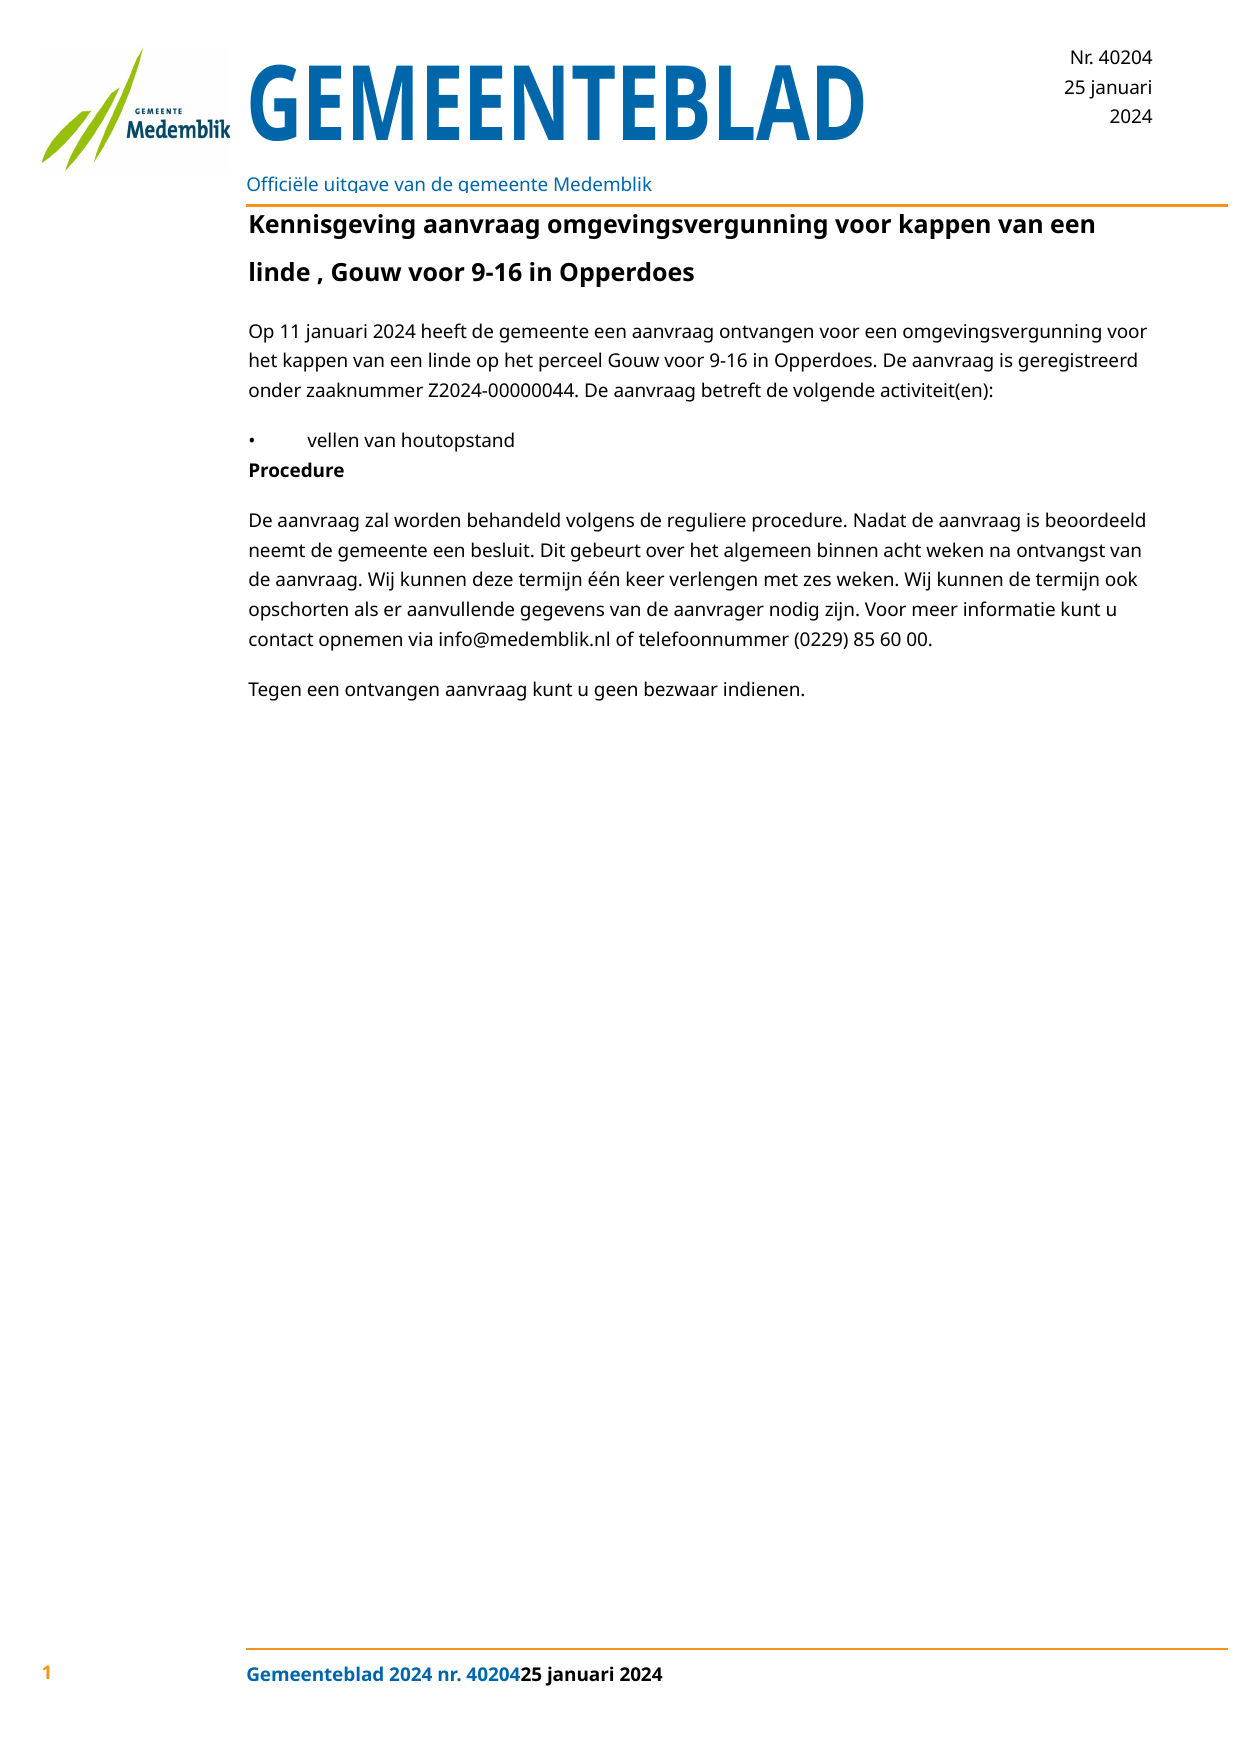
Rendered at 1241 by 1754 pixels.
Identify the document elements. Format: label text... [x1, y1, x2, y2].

list vellen van houtopstand [248, 427, 1152, 453]
text De aanvraag zal worden behandeld volgens de reguliere procedure. Nadat de aanvraag is beoordeeld neemt de gemeente een besluit. Dit gebeurt over het algemeen binnen acht weken na ontvangst van de aanvraag. Wij kunnen deze termijn één keer verlengen met zes weken. Wij kunnen de termijn ook opschorten als er aanvullende gegevens van de aanvrager nodig zijn. Voor meer informatie kunt u contact opnemen via info@medemblik.nl of telefoonnummer (0229) 85 60 00. [248, 507, 1152, 652]
text Procedure [248, 457, 1152, 483]
picture [41, 47, 231, 172]
text Op 11 januari 2024 heeft de gemeente een aanvraag ontvangen voor een omgevingsvergunning voor het kappen van een linde op het perceel Gouw voor 9-16 in Opperdoes. De aanvraag is geregistreerd onder zaaknummer Z2024-00000044. De aanvraag betreft de volgende activiteit(en): [248, 318, 1152, 403]
text Tegen een ontvangen aanvraag kunt u geen bezwaar indienen. [248, 676, 1152, 702]
text Kennisgeving aanvraag omgevingsvergunning voor kappen van een linde , Gouw voor 9-16 in Opperdoes [248, 207, 1152, 288]
